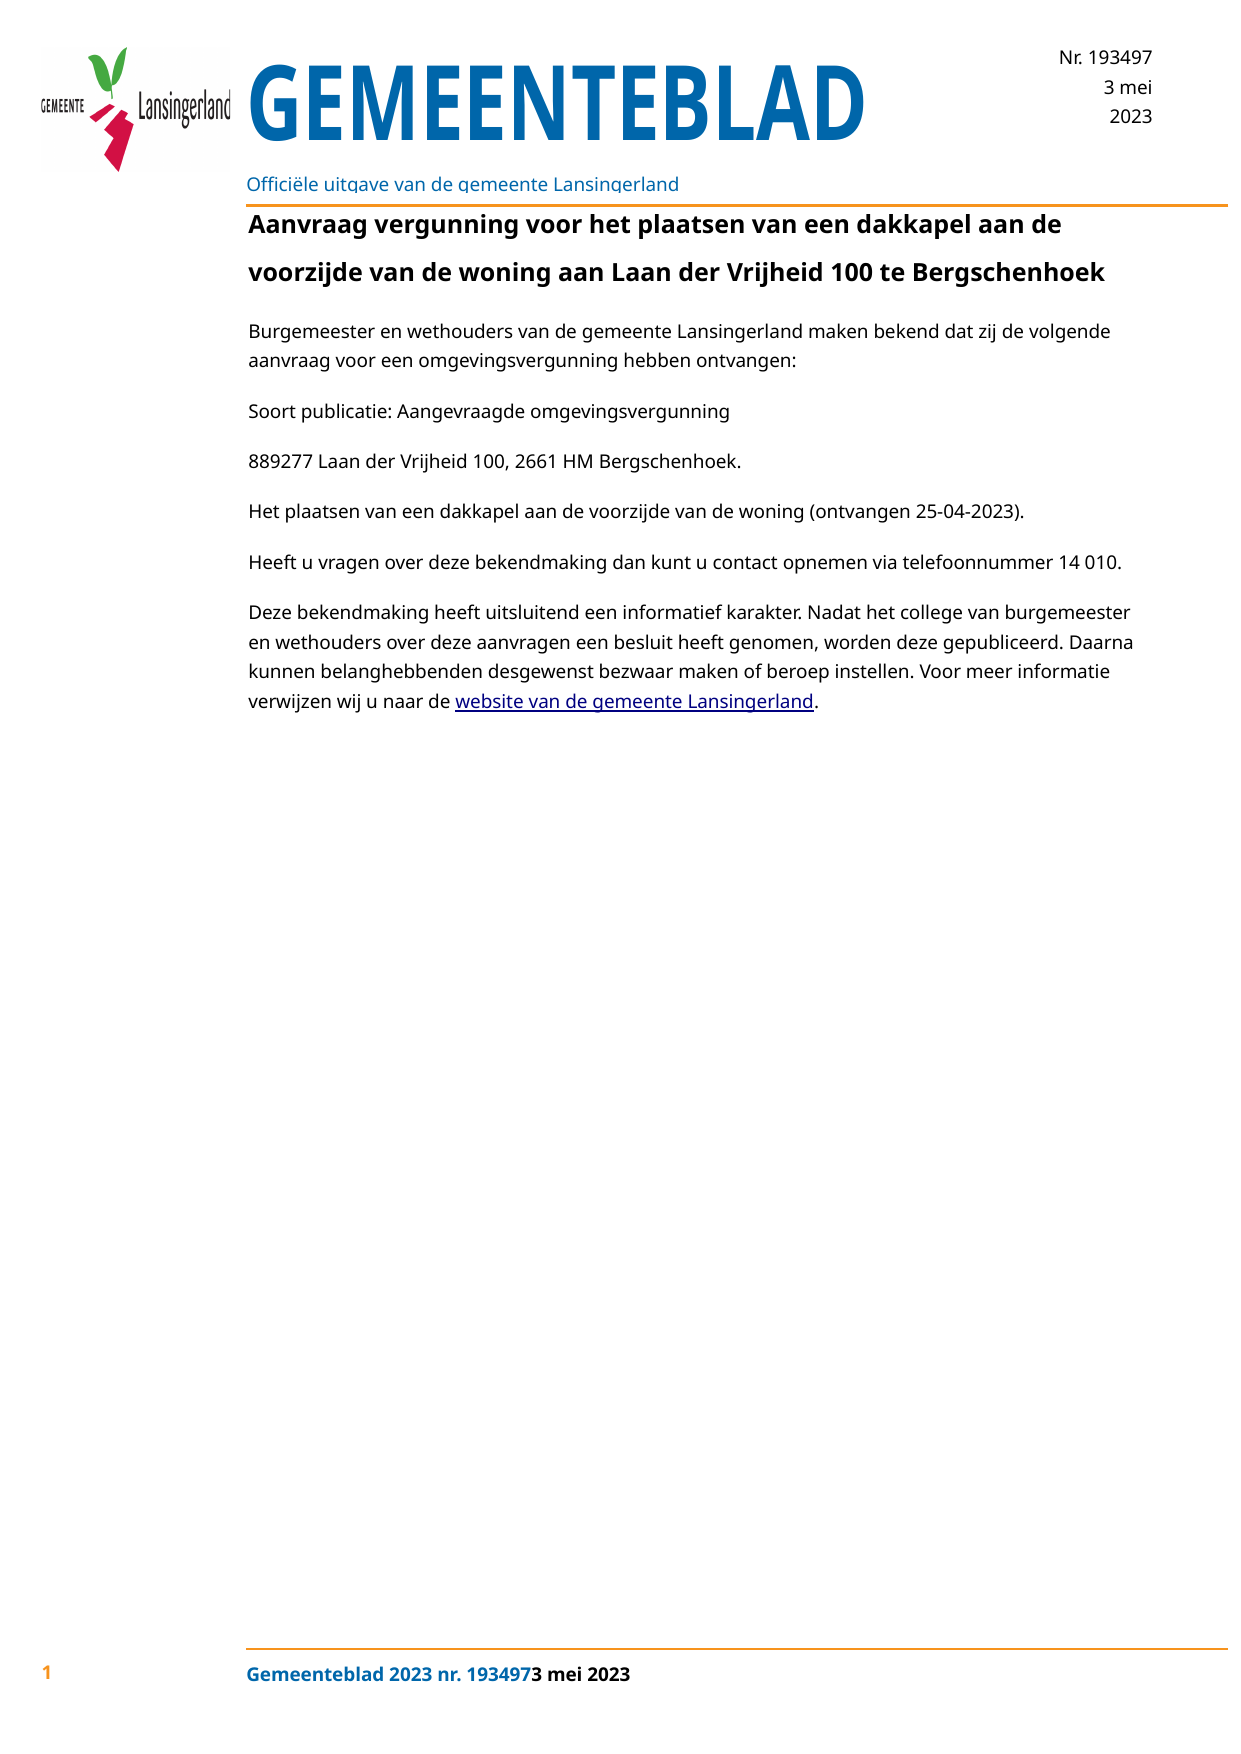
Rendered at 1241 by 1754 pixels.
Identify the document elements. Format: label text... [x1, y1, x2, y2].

text Soort publicatie: Aangevraagde omgevingsvergunning [248, 398, 1152, 424]
text Deze bekendmaking heeft uitsluitend een informatief karakter. Nadat het college van burgemeester en wethouders over deze aanvragen een besluit heeft genomen, worden deze gepubliceerd. Daarna kunnen belanghebbenden desgewenst bezwaar maken of beroep instellen. Voor meer informatie verwijzen wij u naar de website van de gemeente Lansingerland. [248, 599, 1152, 714]
text Heeft u vragen over deze bekendmaking dan kunt u contact opnemen via telefoonnummer 14 010. [248, 549, 1152, 575]
text Aanvraag vergunning voor het plaatsen van een dakkapel aan de voorzijde van de woning aan Laan der Vrijheid 100 te Bergschenhoek [248, 207, 1152, 288]
picture [41, 47, 231, 172]
text Burgemeester en wethouders van de gemeente Lansingerland maken bekend dat zij de volgende aanvraag voor een omgevingsvergunning hebben ontvangen: [248, 318, 1152, 373]
text Het plaatsen van een dakkapel aan de voorzijde van de woning (ontvangen 25-04-2023). [248, 499, 1152, 524]
text 889277 Laan der Vrijheid 100, 2661 HM Bergschenhoek. [248, 448, 1152, 474]
